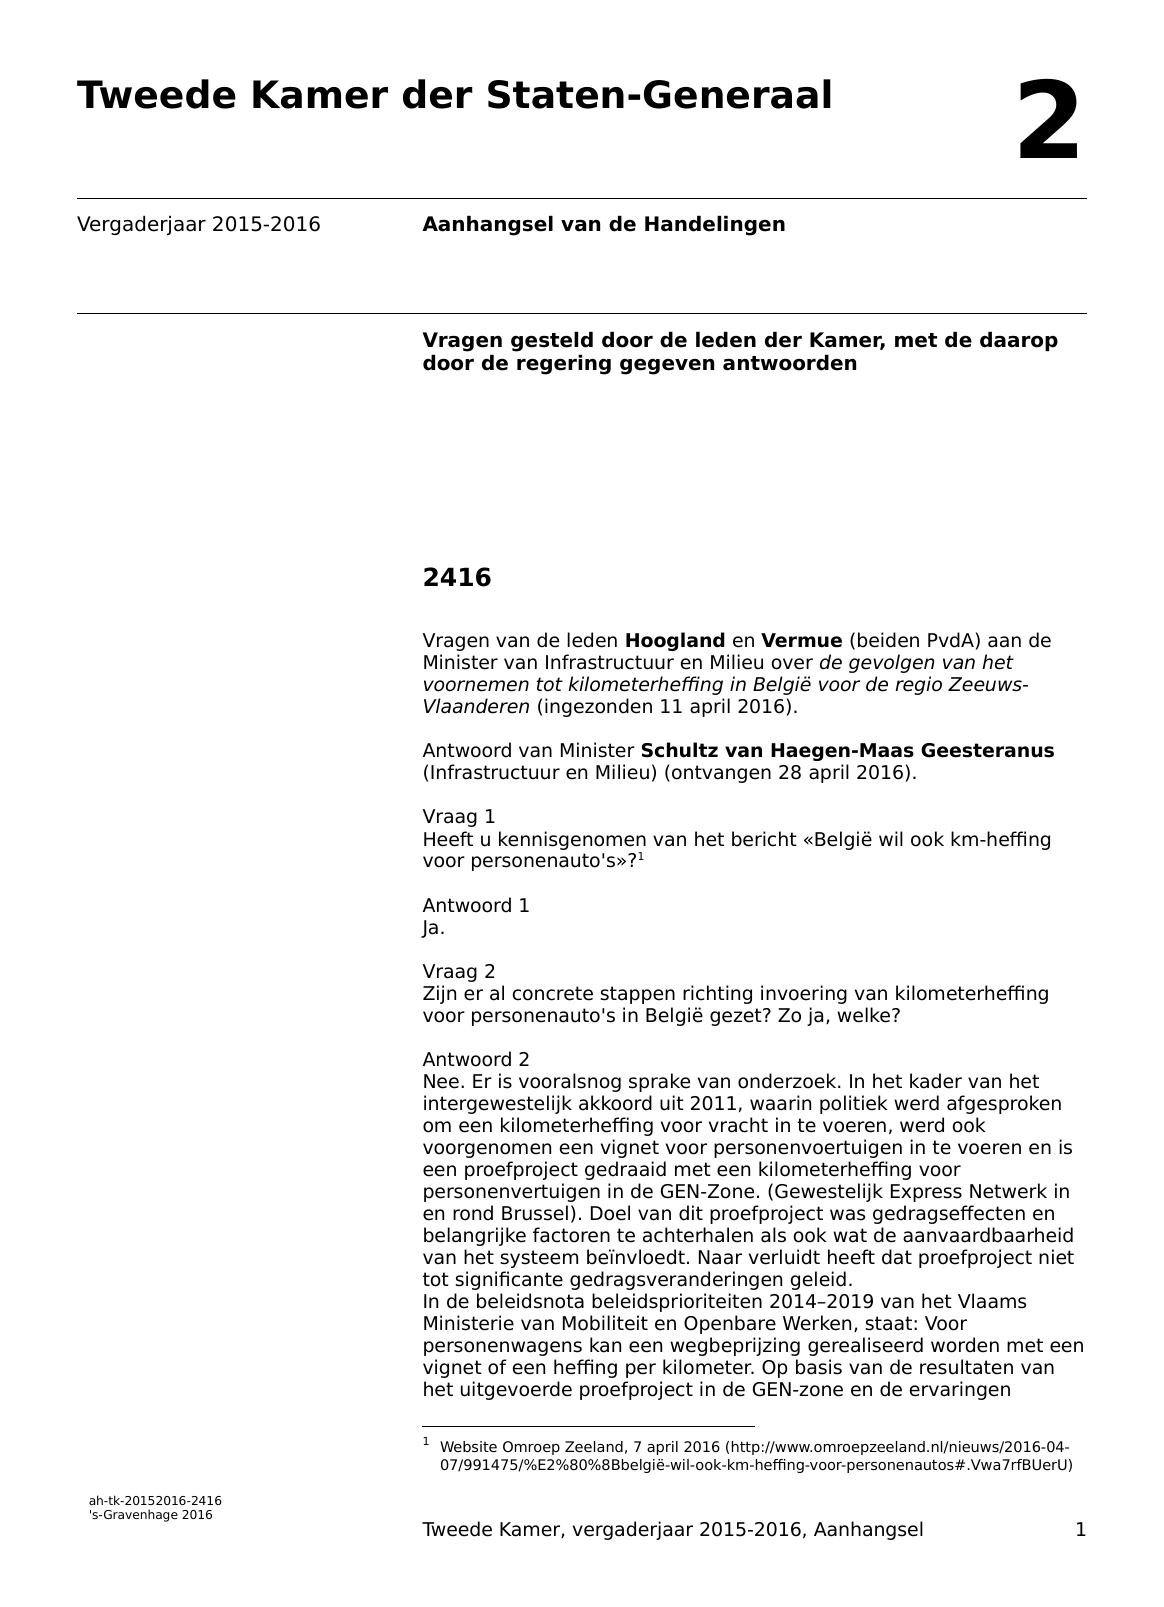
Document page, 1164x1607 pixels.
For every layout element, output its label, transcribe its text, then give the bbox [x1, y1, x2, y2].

text Vragen van de leden Hoogland en Vermue (beiden PvdA) aan de Minister van Infrastructuur en Milieu over de gevolgen van het voornemen tot kilometerheffing in België voor de regio Zeeuws-Vlaanderen (ingezonden 11 april 2016). [422, 630, 1087, 718]
text Zijn er al concrete stappen richting invoering van kilometerheffing voor personenauto's in België gezet? Zo ja, welke? [422, 983, 1087, 1027]
text Heeft u kennisgenomen van het bericht «België wil ook km-heffing voor personenauto's»? [422, 828, 1087, 872]
text Antwoord 2 [422, 1049, 1087, 1071]
text 2416 [422, 563, 1087, 592]
table_cell [77, 314, 422, 375]
text 's-Gravenhage 2016 [88, 1508, 323, 1522]
text Nee. Er is vooralsnog sprake van onderzoek. In het kader van het intergewestelijk akkoord uit 2011, waarin politiek werd afgesproken om een kilometerheffing voor vracht in te voeren, werd ook voorgenomen een vignet voor personenvoertuigen in te voeren en is een proefproject gedraaid met een kilometerheffing voor personenvertuigen in de GEN-Zone. (Gewestelijk Express Netwerk in en rond Brussel). Doel van dit proefproject was gedragseffecten en belangrijke factoren te achterhalen als ook wat de aanvaardbaarheid van het systeem beïnvloedt. Naar verluidt heeft dat proefproject niet tot significante gedragsveranderingen geleid. [422, 1071, 1087, 1291]
table_header Tweede Kamer der Staten-Generaal [77, 59, 886, 198]
text Antwoord van Minister Schultz van Haegen-Maas Geesteranus (Infrastructuur en Milieu) (ontvangen 28 april 2016). [422, 740, 1087, 784]
table_cell Vergaderjaar 2015-2016 [77, 199, 422, 313]
text Ja. [422, 917, 1087, 938]
text Website Omroep Zeeland, 7 april 2016 (http://www.omroepzeeland.nl/nieuws/2016-04-07/991475/%E2%80%8Bbelgië-wil-ook-km-heffing-voor-personenautos#.Vwa7rfBUerU) [422, 1435, 1087, 1474]
text Vraag 1 [422, 806, 1087, 828]
table_header 2 [886, 59, 1087, 198]
table_cell Vragen gesteld door de leden der Kamer, met de daarop door de regering gegeven antwoorden [422, 314, 1087, 375]
text In de beleidsnota beleidsprioriteiten 2014–2019 van het Vlaams Ministerie van Mobiliteit en Openbare Werken, staat: Voor personenwagens kan een wegbeprijzing gerealiseerd worden met een vignet of een heffing per kilometer. Op basis van de resultaten van het uitgevoerde proefproject in de GEN-zone en de ervaringen [422, 1291, 1087, 1401]
text ah-tk-20152016-2416 [88, 1494, 323, 1508]
text Antwoord 1 [422, 894, 1087, 917]
table_cell Aanhangsel van de Handelingen [422, 199, 1087, 313]
text Vraag 2 [422, 961, 1087, 983]
